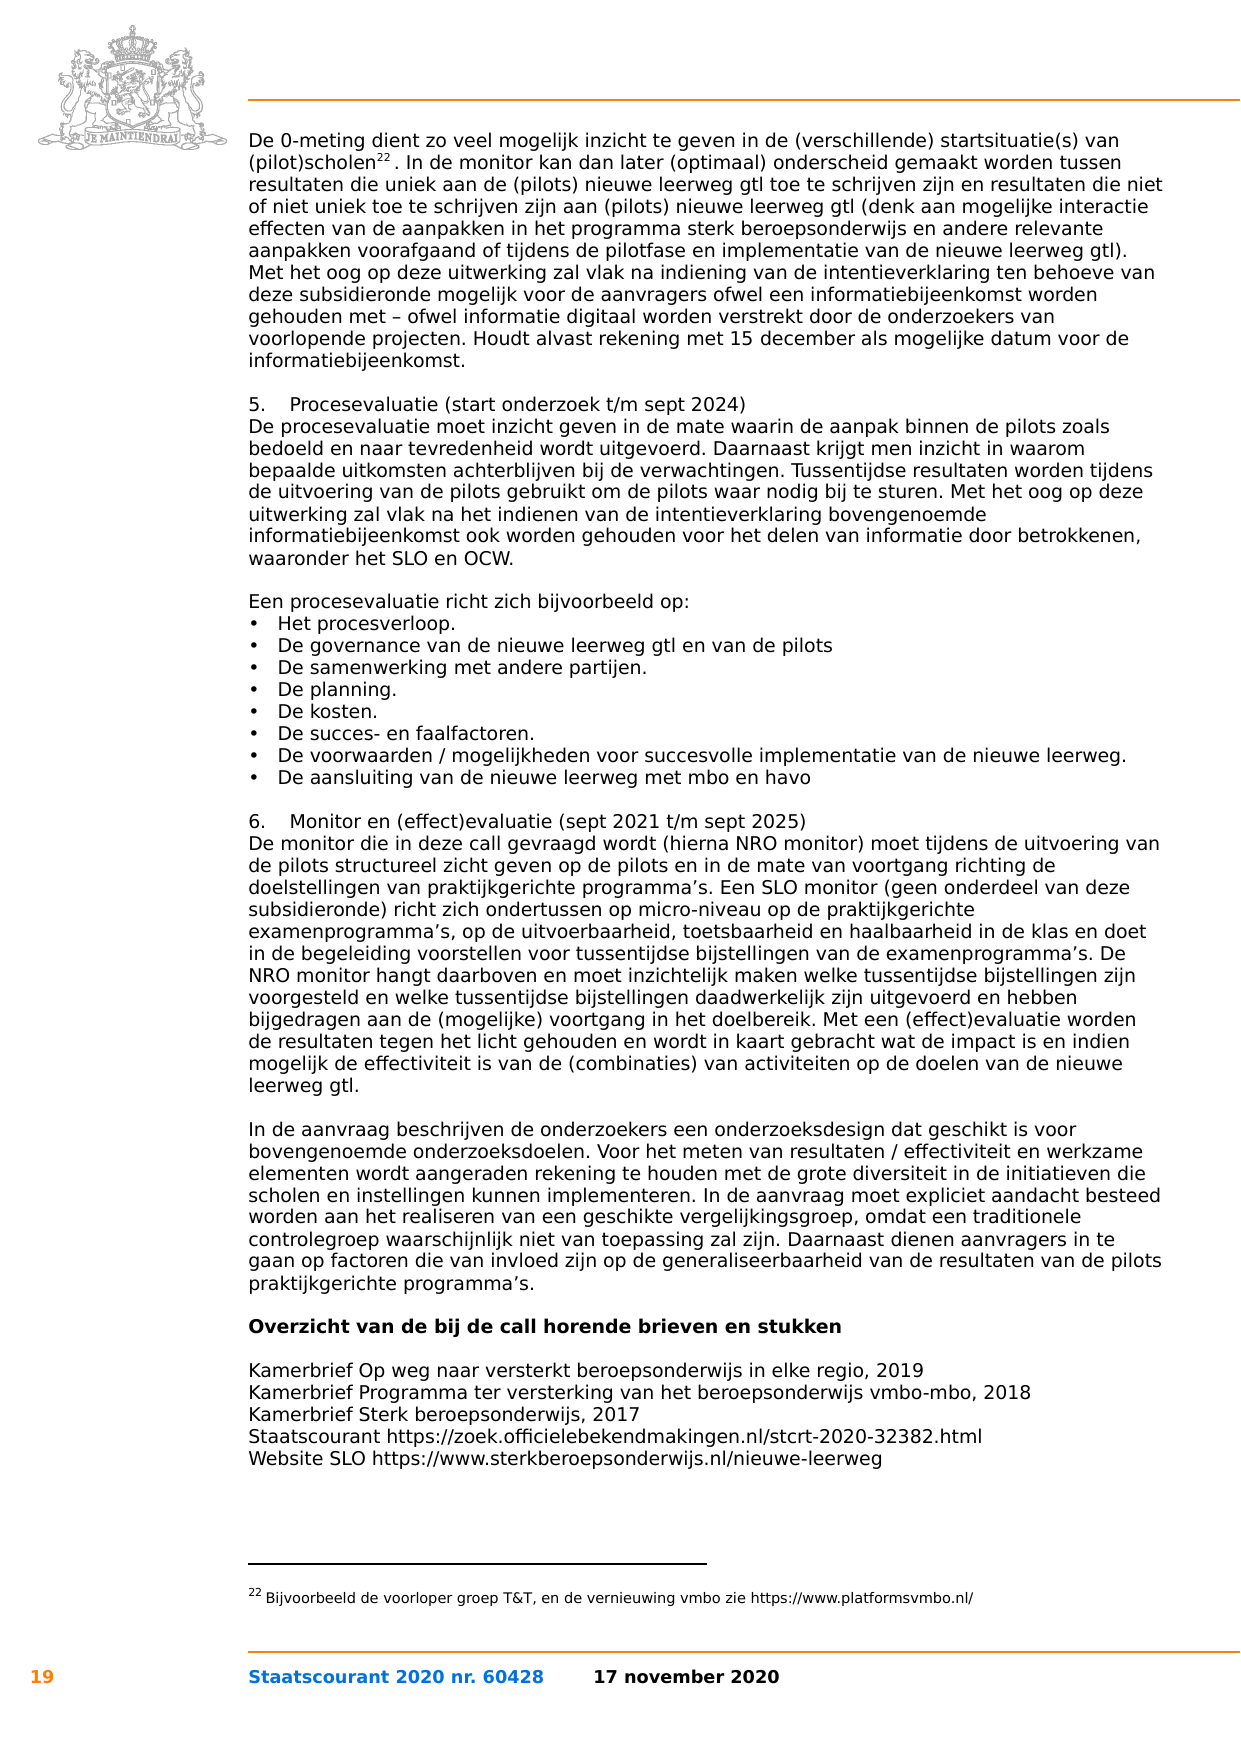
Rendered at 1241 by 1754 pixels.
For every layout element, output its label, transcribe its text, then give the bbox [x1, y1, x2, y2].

text Kamerbrief Sterk beroepsonderwijs, 2017 [248, 1404, 1163, 1426]
text • De samenwerking met andere partijen. [248, 657, 1163, 679]
text • De succes- en faalfactoren. [248, 723, 1163, 745]
text De monitor die in deze call gevraagd wordt (hierna NRO monitor) moet tijdens de uitvoering van de pilots structureel zicht geven op de pilots en in de mate van voortgang richting de doelstellingen van praktijkgerichte programma’s. Een SLO monitor (geen onderdeel van deze subsidieronde) richt zich ondertussen op micro-niveau op de praktijkgerichte examenprogramma’s, op de uitvoerbaarheid, toetsbaarheid en haalbaarheid in de klas en doet in de begeleiding voorstellen voor tussentijdse bijstellingen van de examenprogramma’s. De NRO monitor hangt daarboven en moet inzichtelijk maken welke tussentijdse bijstellingen zijn voorgesteld en welke tussentijdse bijstellingen daadwerkelijk zijn uitgevoerd en hebben bijgedragen aan de (mogelijke) voortgang in het doelbereik. Met een (effect)evaluatie worden de resultaten tegen het licht gehouden en wordt in kaart gebracht wat de impact is en indien mogelijk de effectiviteit is van de (combinaties) van activiteiten op de doelen van de nieuwe leerweg gtl. [248, 833, 1163, 1097]
text Staatscourant https://zoek.officielebekendmakingen.nl/stcrt-2020-32382.html [248, 1426, 1163, 1448]
text 6. Monitor en (effect)evaluatie (sept 2021 t/m sept 2025) [248, 811, 1163, 833]
text • Het procesverloop. [248, 613, 1163, 635]
text • De kosten. [248, 701, 1163, 723]
text In de aanvraag beschrijven de onderzoekers een onderzoeksdesign dat geschikt is voor bovengenoemde onderzoeksdoelen. Voor het meten van resultaten / effectiviteit en werkzame elementen wordt aangeraden rekening te houden met de grote diversiteit in de initiatieven die scholen en instellingen kunnen implementeren. In de aanvraag moet expliciet aandacht besteed worden aan het realiseren van een geschikte vergelijkingsgroep, omdat een traditionele controlegroep waarschijnlijk niet van toepassing zal zijn. Daarnaast dienen aanvragers in te gaan op factoren die van invloed zijn op de generaliseerbaarheid van de resultaten van de pilots praktijkgerichte programma’s. [248, 1118, 1163, 1294]
text • De planning. [248, 679, 1163, 701]
text Kamerbrief Programma ter versterking van het beroepsonderwijs vmbo-mbo, 2018 [248, 1382, 1163, 1404]
text 5. Procesevaluatie (start onderzoek t/m sept 2024) [248, 393, 1163, 416]
text Website SLO https://www.sterkberoepsonderwijs.nl/nieuwe-leerweg [248, 1448, 1163, 1470]
text Bijvoorbeeld de voorloper groep T&T, en de vernieuwing vmbo zie https://www.platformsvmbo.nl/ [248, 1586, 1163, 1608]
text Kamerbrief Op weg naar versterkt beroepsonderwijs in elke regio, 2019 [248, 1360, 1163, 1382]
picture [38, 25, 227, 150]
text • De voorwaarden / mogelijkheden voor succesvolle implementatie van de nieuwe leerweg. [248, 745, 1163, 767]
subtitle Overzicht van de bij de call horende brieven en stukken [248, 1316, 1163, 1338]
text De procesevaluatie moet inzicht geven in de mate waarin de aanpak binnen de pilots zoals bedoeld en naar tevredenheid wordt uitgevoerd. Daarnaast krijgt men inzicht in waarom bepaalde uitkomsten achterblijven bij de verwachtingen. Tussentijdse resultaten worden tijdens de uitvoering van de pilots gebruikt om de pilots waar nodig bij te sturen. Met het oog op deze uitwerking zal vlak na het indienen van de intentieverklaring bovengenoemde informatiebijeenkomst ook worden gehouden voor het delen van informatie door betrokkenen, waaronder het SLO en OCW. [248, 416, 1163, 569]
text • De governance van de nieuwe leerweg gtl en van de pilots [248, 635, 1163, 657]
text De 0-meting dient zo veel mogelijk inzicht te geven in de (verschillende) startsituatie(s) van (pilot)scholen. In de monitor kan dan later (optimaal) onderscheid gemaakt worden tussen resultaten die uniek aan de (pilots) nieuwe leerweg gtl toe te schrijven zijn en resultaten die niet of niet uniek toe te schrijven zijn aan (pilots) nieuwe leerweg gtl (denk aan mogelijke interactie effecten van de aanpakken in het programma sterk beroepsonderwijs en andere relevante aanpakken voorafgaand of tijdens de pilotfase en implementatie van de nieuwe leerweg gtl). Met het oog op deze uitwerking zal vlak na indiening van de intentieverklaring ten behoeve van deze subsidieronde mogelijk voor de aanvragers ofwel een informatiebijeenkomst worden gehouden met – ofwel informatie digitaal worden verstrekt door de onderzoekers van voorlopende projecten. Houdt alvast rekening met 15 december als mogelijke datum voor de informatiebijeenkomst. [248, 130, 1163, 372]
text Een procesevaluatie richt zich bijvoorbeeld op: [248, 591, 1163, 613]
text • De aansluiting van de nieuwe leerweg met mbo en havo [248, 767, 1163, 789]
